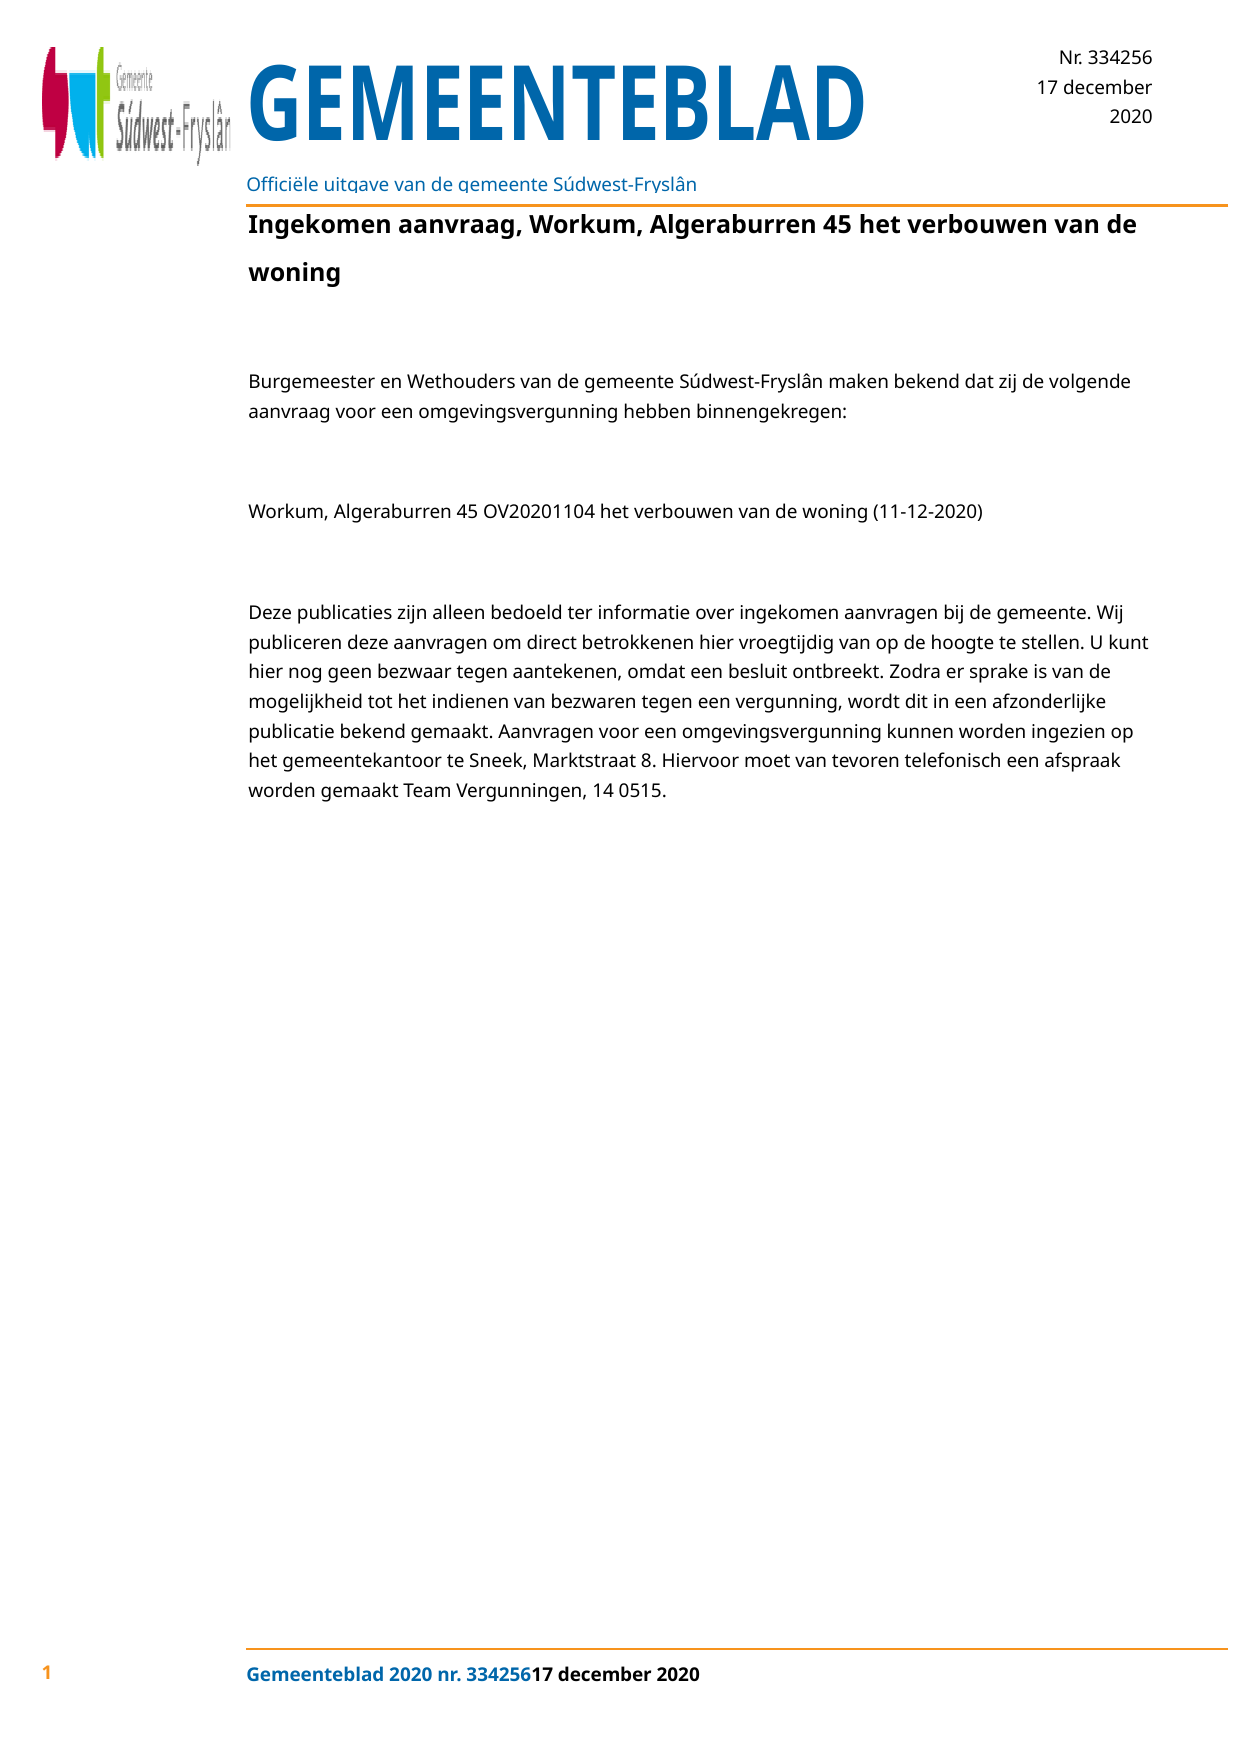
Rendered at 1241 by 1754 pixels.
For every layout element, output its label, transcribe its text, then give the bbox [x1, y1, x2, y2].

text Workum, Algeraburren 45 OV20201104 het verbouwen van de woning (11-12-2020) [248, 499, 1152, 524]
text Burgemeester en Wethouders van de gemeente Súdwest-Fryslân maken bekend dat zij de volgende aanvraag voor een omgevingsvergunning hebben binnengekregen: [248, 368, 1152, 424]
text Ingekomen aanvraag, Workum, Algeraburren 45 het verbouwen van de woning [248, 207, 1152, 288]
text Deze publicaties zijn alleen bedoeld ter informatie over ingekomen aanvragen bij de gemeente. Wij publiceren deze aanvragen om direct betrokkenen hier vroegtijdig van op de hoogte te stellen. U kunt hier nog geen bezwaar tegen aantekenen, omdat een besluit ontbreekt. Zodra er sprake is van de mogelijkheid tot het indienen van bezwaren tegen een vergunning, wordt dit in een afzonderlijke publicatie bekend gemaakt. Aanvragen voor een omgevingsvergunning kunnen worden ingezien op het gemeentekantoor te Sneek, Marktstraat 8. Hiervoor moet van tevoren telefonisch een afspraak worden gemaakt Team Vergunningen, 14 0515. [248, 599, 1152, 803]
picture [41, 47, 231, 172]
